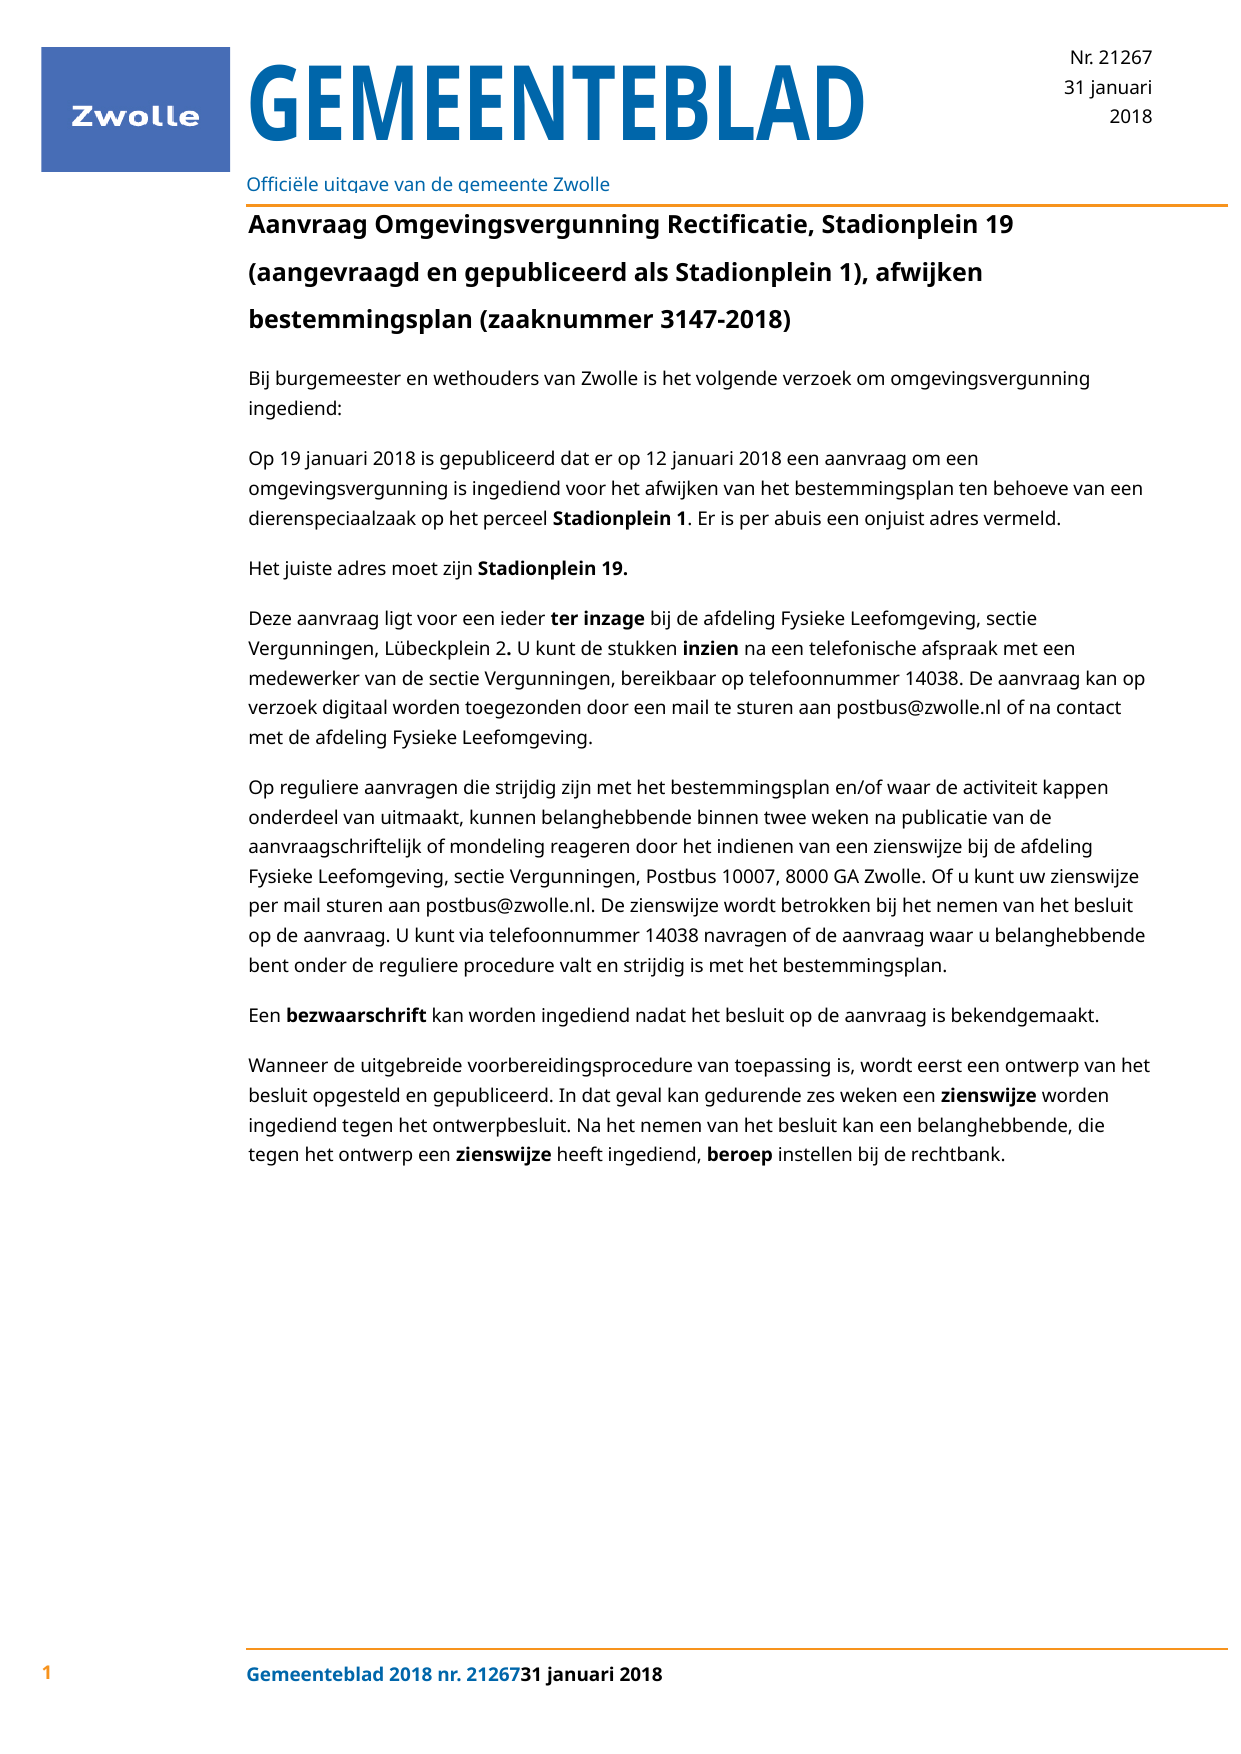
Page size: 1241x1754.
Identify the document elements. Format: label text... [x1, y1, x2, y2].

text Op 19 januari 2018 is gepubliceerd dat er op 12 januari 2018 een aanvraag om een omgevingsvergunning is ingediend voor het afwijken van het bestemmingsplan ten behoeve van een dierenspeciaalzaak op het perceel Stadionplein 1. Er is per abuis een onjuist adres vermeld. [248, 446, 1152, 530]
text Op reguliere aanvragen die strijdig zijn met het bestemmingsplan en/of waar de activiteit kappen onderdeel van uitmaakt, kunnen belanghebbende binnen twee weken na publicatie van de aanvraagschriftelijk of mondeling reageren door het indienen van een zienswijze bij de afdeling Fysieke Leefomgeving, sectie Vergunningen, Postbus 10007, 8000 GA Zwolle. Of u kunt uw zienswijze per mail sturen aan postbus@zwolle.nl. De zienswijze wordt betrokken bij het nemen van het besluit op de aanvraag. U kunt via telefoonnummer 14038 navragen of de aanvraag waar u belanghebbende bent onder de reguliere procedure valt en strijdig is met het bestemmingsplan. [248, 774, 1152, 977]
text Een bezwaarschrift kan worden ingediend nadat het besluit op de aanvraag is bekendgemaakt. [248, 1002, 1152, 1028]
picture [41, 47, 231, 172]
text Het juiste adres moet zijn Stadionplein 19. [248, 555, 1152, 581]
text Deze aanvraag ligt voor een ieder ter inzage bij de afdeling Fysieke Leefomgeving, sectie Vergunningen, Lübeckplein 2. U kunt de stukken inzien na een telefonische afspraak met een medewerker van de sectie Vergunningen, bereikbaar op telefoonnummer 14038. De aanvraag kan op verzoek digitaal worden toegezonden door een mail te sturen aan postbus@zwolle.nl of na contact met de afdeling Fysieke Leefomgeving. [248, 606, 1152, 749]
text Aanvraag Omgevingsvergunning Rectificatie, Stadionplein 19 (aangevraagd en gepubliceerd als Stadionplein 1), afwijken bestemmingsplan (zaaknummer 3147-2018) [248, 207, 1152, 336]
text Wanneer de uitgebreide voorbereidingsprocedure van toepassing is, wordt eerst een ontwerp van het besluit opgesteld en gepubliceerd. In dat geval kan gedurende zes weken een zienswijze worden ingediend tegen het ontwerpbesluit. Na het nemen van het besluit kan een belanghebbende, die tegen het ontwerp een zienswijze heeft ingediend, beroep instellen bij de rechtbank. [248, 1053, 1152, 1167]
text Bij burgemeester en wethouders van Zwolle is het volgende verzoek om omgevingsvergunning ingediend: [248, 366, 1152, 421]
